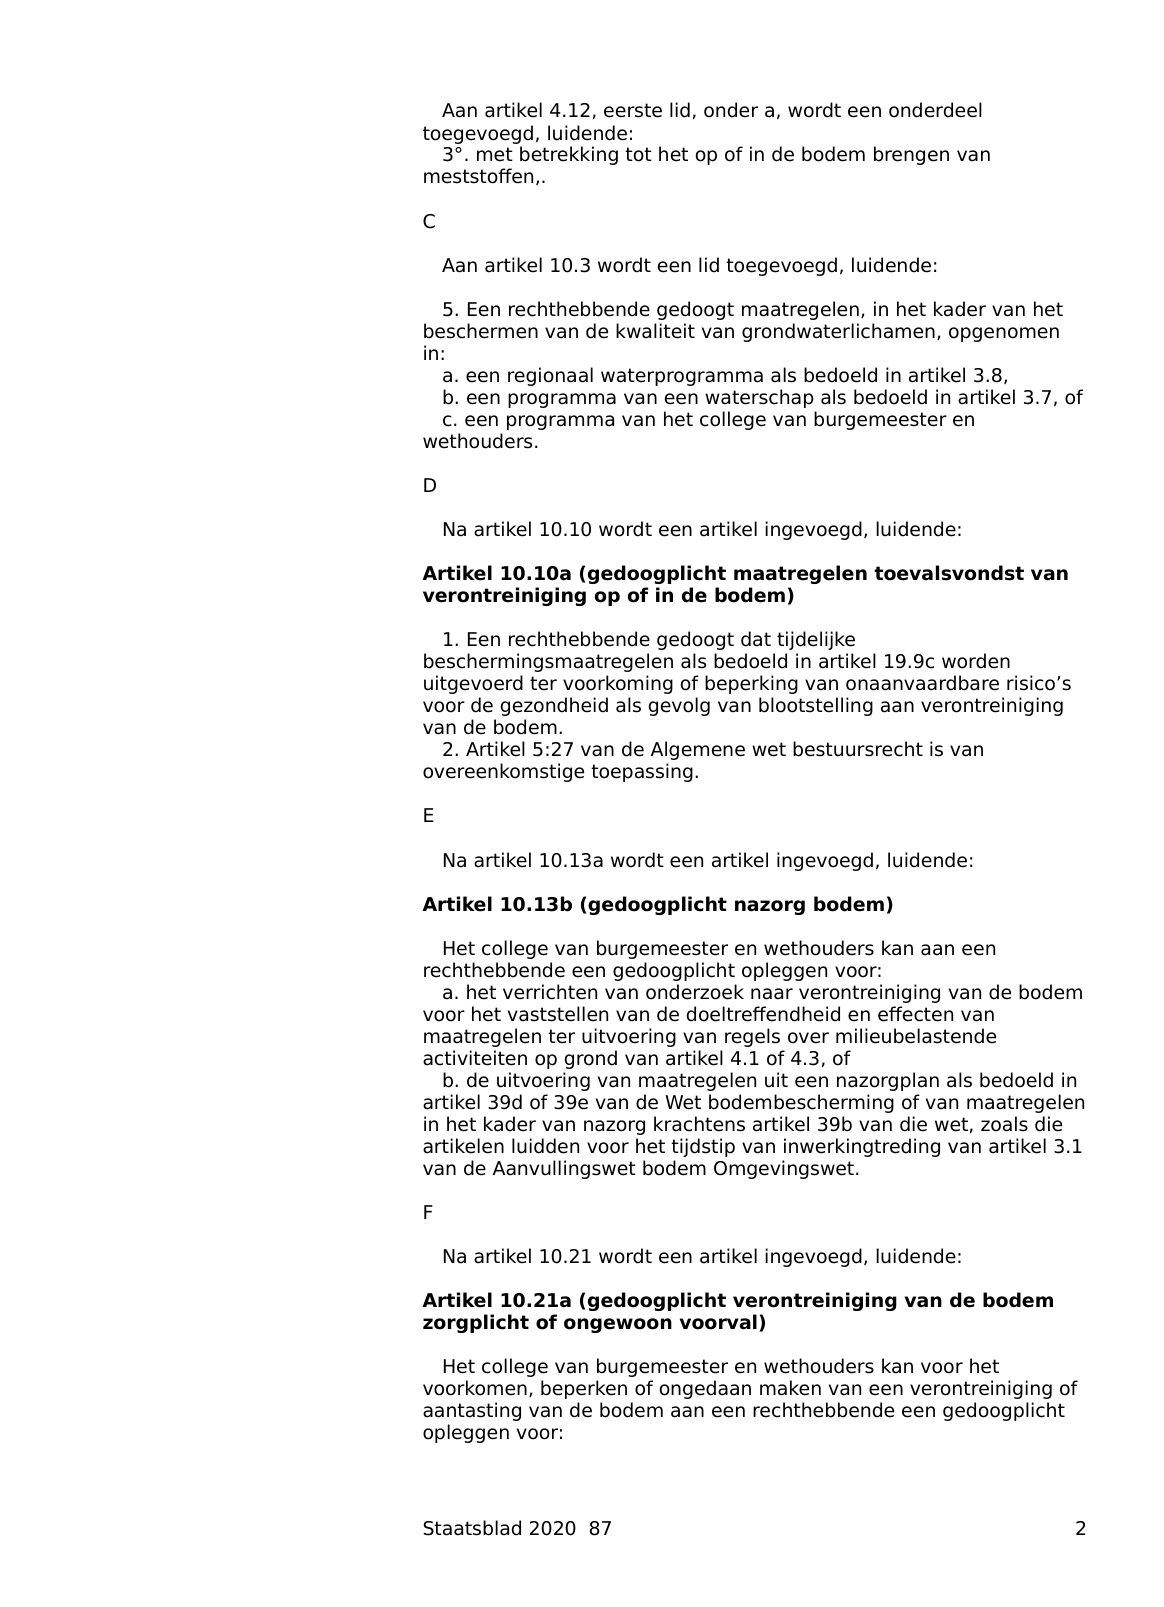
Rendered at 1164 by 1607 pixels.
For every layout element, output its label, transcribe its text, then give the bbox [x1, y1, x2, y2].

text 5. Een rechthebbende gedoogt maatregelen, in het kader van het beschermen van de kwaliteit van grondwaterlichamen, opgenomen in: [422, 299, 1087, 365]
text Het college van burgemeester en wethouders kan aan een rechthebbende een gedoogplicht opleggen voor: [422, 938, 1087, 982]
text E [422, 805, 1087, 827]
text a. een regionaal waterprogramma als bedoeld in artikel 3.8, [422, 365, 1087, 387]
text 2. Artikel 5:27 van de Algemene wet bestuursrecht is van overeenkomstige toepassing. [422, 739, 1087, 783]
text b. de uitvoering van maatregelen uit een nazorgplan als bedoeld in artikel 39d of 39e van de Wet bodembescherming of van maatregelen in het kader van nazorg krachtens artikel 39b van die wet, zoals die artikelen luidden voor het tijdstip van inwerkingtreding van artikel 3.1 van de Aanvullingswet bodem Omgevingswet. [422, 1070, 1087, 1180]
text Het college van burgemeester en wethouders kan voor het voorkomen, beperken of ongedaan maken van een verontreiniging of aantasting van de bodem aan een rechthebbende een gedoogplicht opleggen voor: [422, 1356, 1087, 1444]
text Aan artikel 4.12, eerste lid, onder a, wordt een onderdeel toegevoegd, luidende: [422, 100, 1087, 144]
text a. het verrichten van onderzoek naar verontreiniging van de bodem voor het vaststellen van de doeltreffendheid en effecten van maatregelen ter uitvoering van regels over milieubelastende activiteiten op grond van artikel 4.1 of 4.3, of [422, 982, 1087, 1070]
text D [422, 475, 1087, 497]
text Aan artikel 10.3 wordt een lid toegevoegd, luidende: [422, 255, 1087, 277]
subtitle Artikel 10.21a (gedoogplicht verontreiniging van de bodem zorgplicht of ongewoon voorval) [422, 1290, 1087, 1334]
text 3°. met betrekking tot het op of in de bodem brengen van meststoffen,. [422, 144, 1087, 188]
text c. een programma van het college van burgemeester en wethouders. [422, 409, 1087, 453]
text C [422, 211, 1087, 232]
text F [422, 1202, 1087, 1224]
text Na artikel 10.10 wordt een artikel ingevoegd, luidende: [422, 519, 1087, 541]
text Na artikel 10.21 wordt een artikel ingevoegd, luidende: [422, 1246, 1087, 1268]
text 1. Een rechthebbende gedoogt dat tijdelijke beschermingsmaatregelen als bedoeld in artikel 19.9c worden uitgevoerd ter voorkoming of beperking van onaanvaardbare risico’s voor de gezondheid als gevolg van blootstelling aan verontreiniging van de bodem. [422, 629, 1087, 739]
subtitle Artikel 10.13b (gedoogplicht nazorg bodem) [422, 894, 1087, 916]
text Na artikel 10.13a wordt een artikel ingevoegd, luidende: [422, 849, 1087, 872]
subtitle Artikel 10.10a (gedoogplicht maatregelen toevalsvondst van verontreiniging op of in de bodem) [422, 563, 1087, 607]
text b. een programma van een waterschap als bedoeld in artikel 3.7, of [422, 387, 1087, 409]
